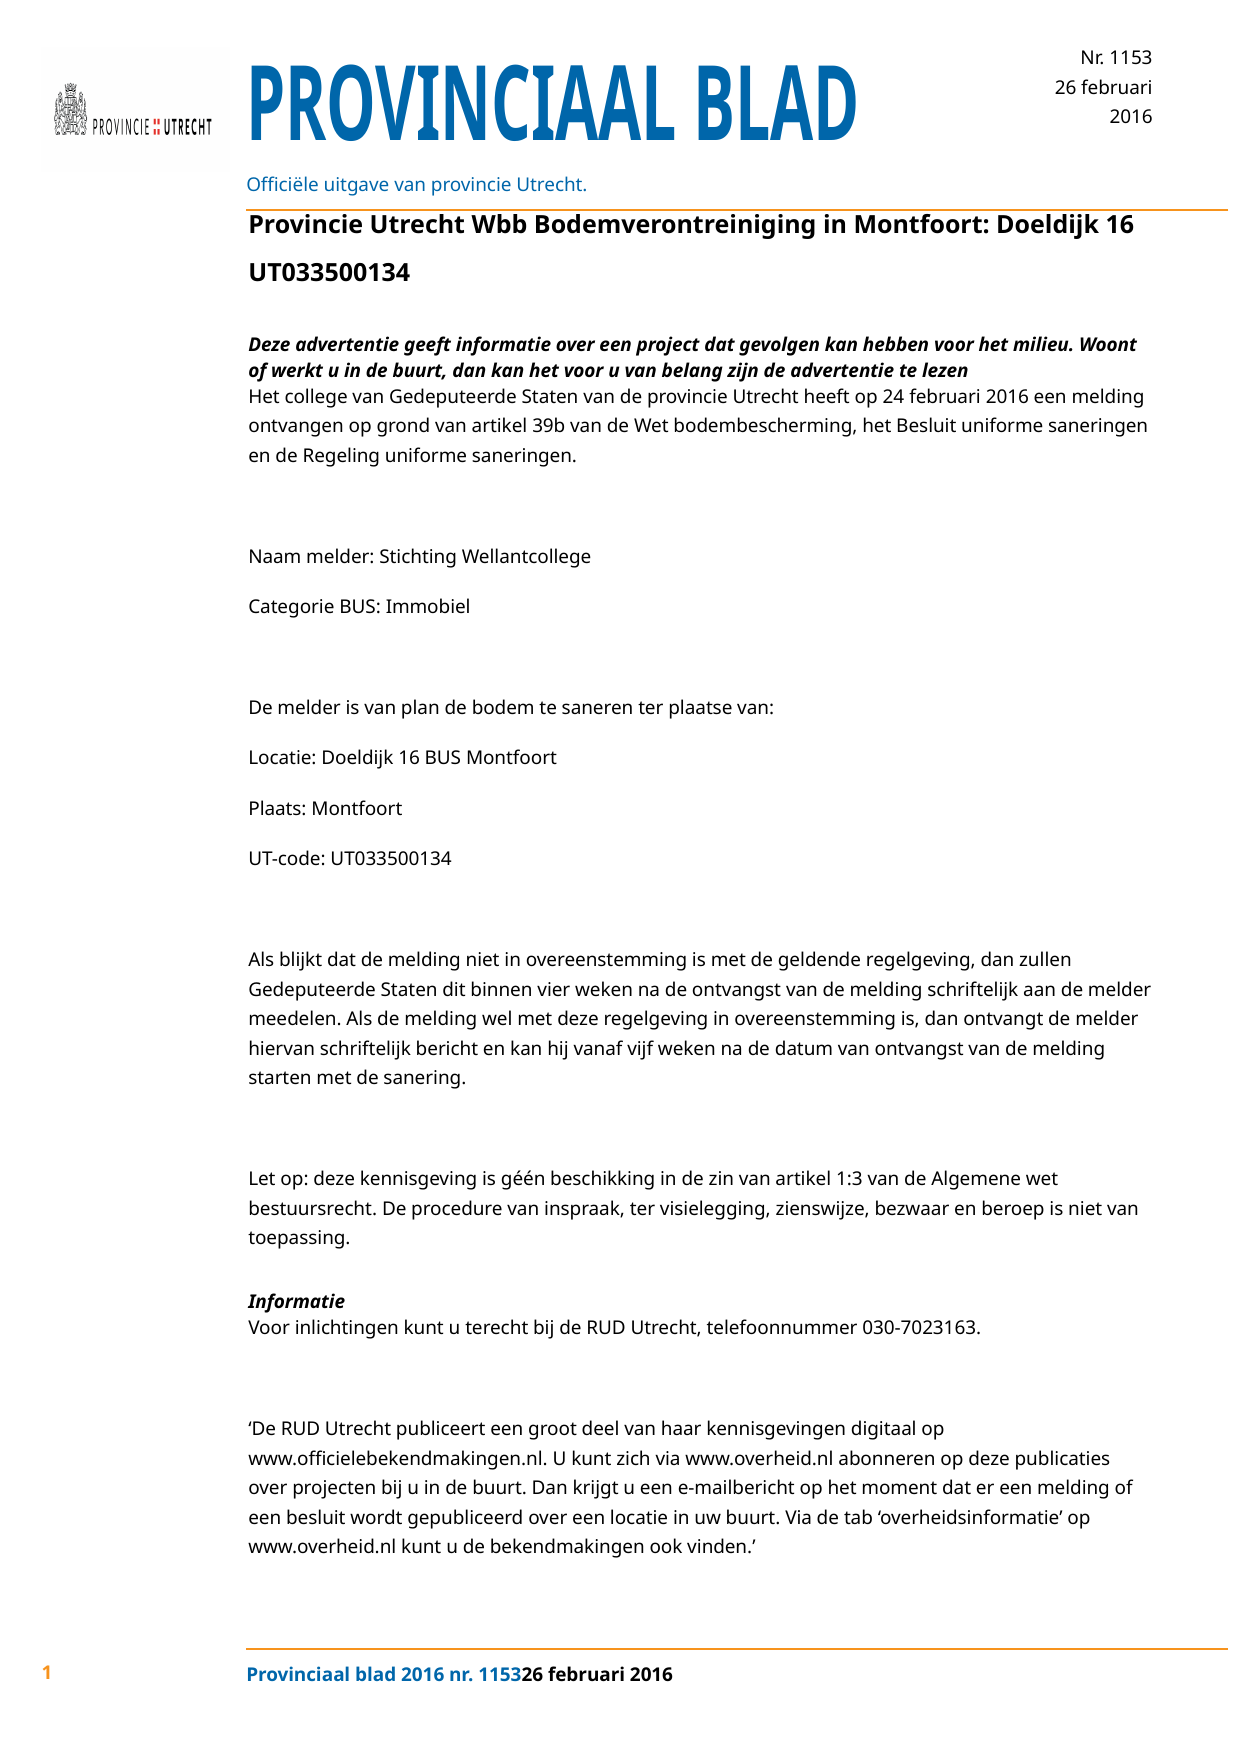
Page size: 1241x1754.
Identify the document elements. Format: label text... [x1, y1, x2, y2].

text Locatie: Doeldijk 16 BUS Montfoort [248, 744, 1152, 770]
text Als blijkt dat de melding niet in overeenstemming is met de geldende regelgeving, dan zullen Gedeputeerde Staten dit binnen vier weken na de ontvangst van de melding schriftelijk aan de melder meedelen. Als de melding wel met deze regelgeving in overeenstemming is, dan ontvangt de melder hiervan schriftelijk bericht en kan hij vanaf vijf weken na de datum van ontvangst van de melding starten met de sanering. [248, 946, 1152, 1090]
text ‘De RUD Utrecht publiceert een groot deel van haar kennisgevingen digitaal op www.officielebekendmakingen.nl. U kunt zich via www.overheid.nl abonneren op deze publicaties over projecten bij u in de buurt. Dan krijgt u een e-mailbericht op het moment dat er een melding of een besluit wordt gepubliceerd over een locatie in uw buurt. Via de tab ‘overheidsinformatie’ op www.overheid.nl kunt u de bekendmakingen ook vinden.’ [248, 1415, 1152, 1559]
text De melder is van plan de bodem te saneren ter plaatse van: [248, 694, 1152, 720]
text Provincie Utrecht Wbb Bodemverontreiniging in Montfoort: Doeldijk 16 UT033500134 [248, 211, 1152, 288]
text Naam melder: Stichting Wellantcollege [248, 543, 1152, 569]
text Het college van Gedeputeerde Staten van de provincie Utrecht heeft op 24 februari 2016 een melding ontvangen op grond van artikel 39b van de Wet bodembescherming, het Besluit uniforme saneringen en de Regeling uniforme saneringen. [248, 383, 1152, 468]
picture [41, 47, 231, 172]
text Voor inlichtingen kunt u terecht bij de RUD Utrecht, telefoonnummer 030-7023163. [248, 1314, 1152, 1340]
text Plaats: Montfoort [248, 795, 1152, 821]
text Categorie BUS: Immobiel [248, 593, 1152, 619]
text UT-code: UT033500134 [248, 845, 1152, 871]
text Let op: deze kennisgeving is géén beschikking in de zin van artikel 1:3 van de Algemene wet bestuursrecht. De procedure van inspraak, ter visielegging, zienswijze, bezwaar en beroep is niet van toepassing. [248, 1165, 1152, 1250]
text Informatie [248, 1288, 1152, 1314]
text Deze advertentie geeft informatie over een project dat gevolgen kan hebben voor het milieu. Woont of werkt u in de buurt, dan kan het voor u van belang zijn de advertentie te lezen [248, 331, 1152, 383]
